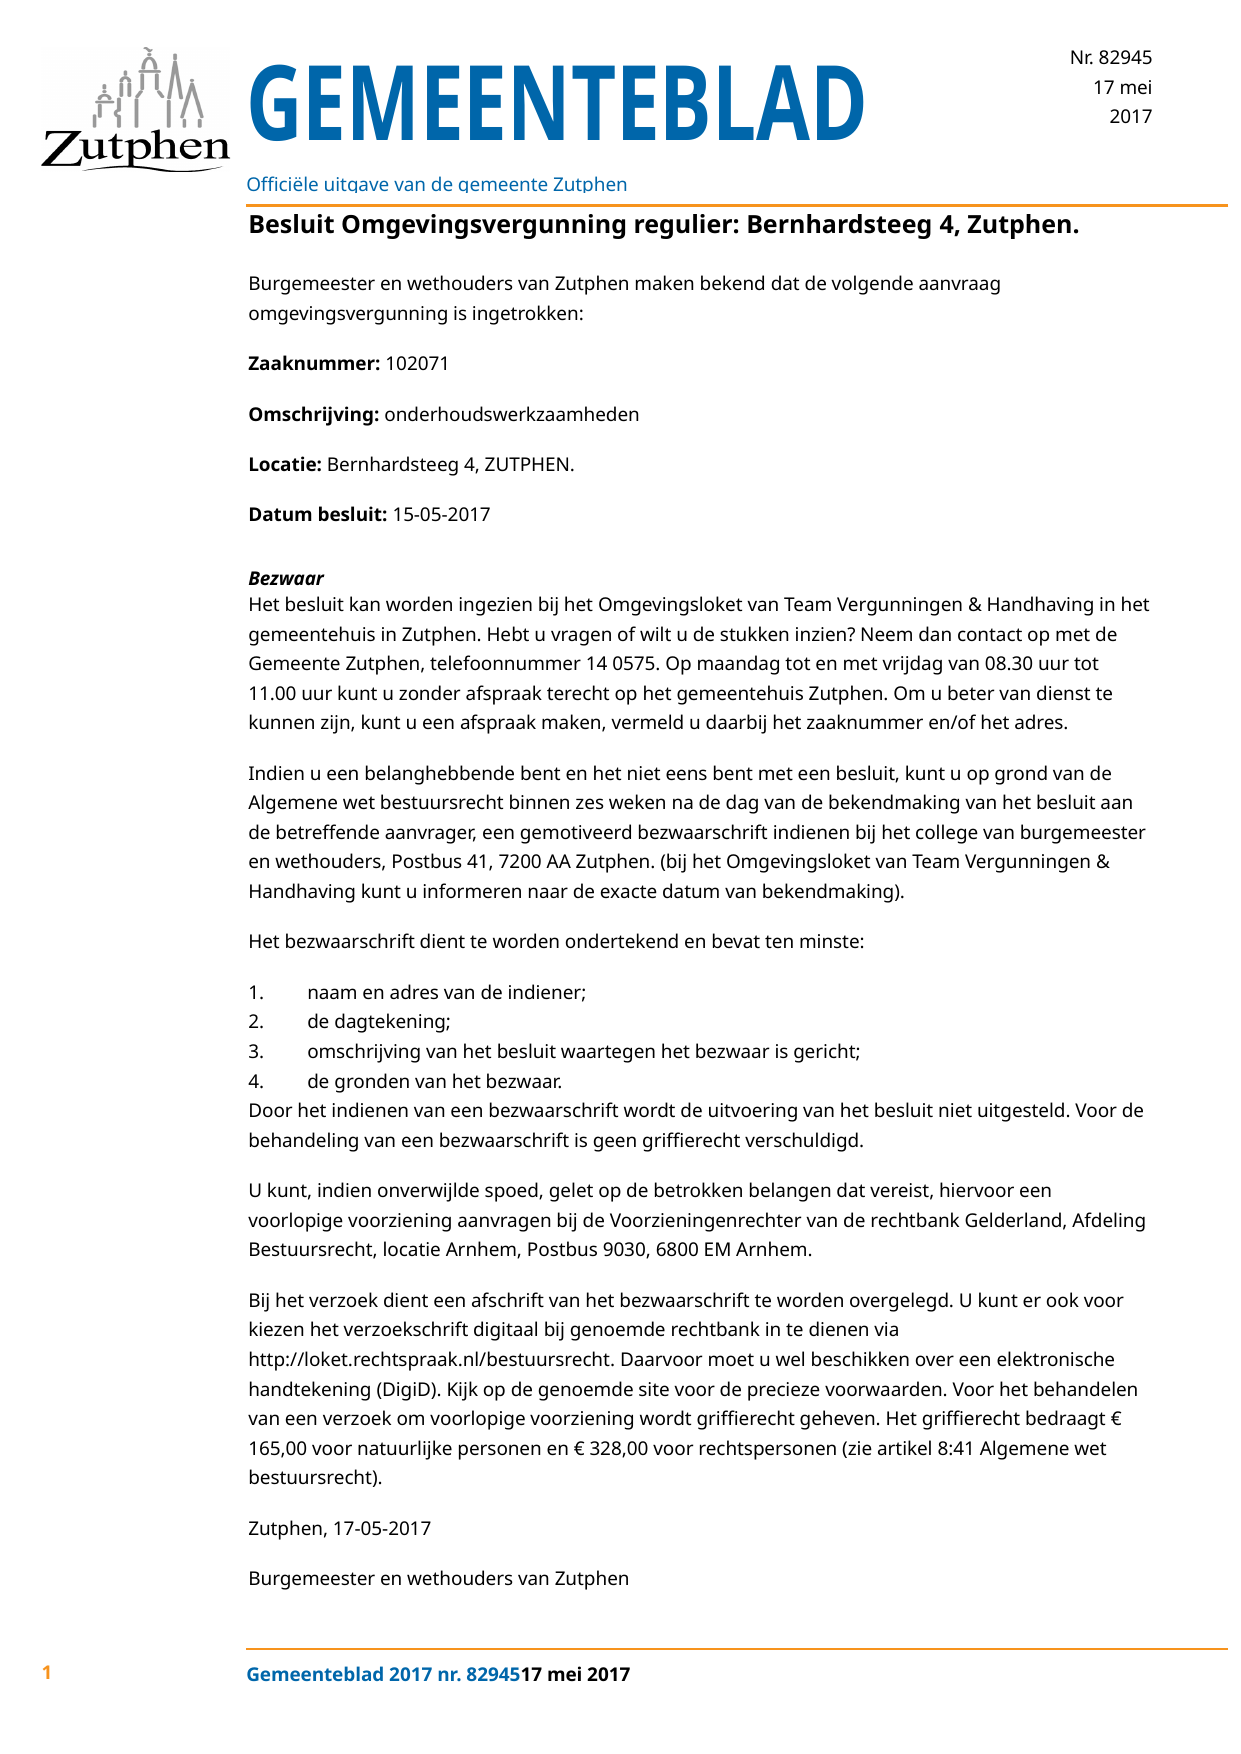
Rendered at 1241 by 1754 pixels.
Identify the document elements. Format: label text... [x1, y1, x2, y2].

text Datum besluit: 15-05-2017 [248, 502, 1152, 527]
text Burgemeester en wethouders van Zutphen maken bekend dat de volgende aanvraag omgevingsvergunning is ingetrokken: [248, 270, 1152, 326]
text Omschrijving: onderhoudswerkzaamheden [248, 401, 1152, 426]
list de gronden van het bezwaar. [248, 1068, 1152, 1094]
text Het bezwaarschrift dient te worden ondertekend en bevat ten minste: [248, 929, 1152, 954]
text Het besluit kan worden ingezien bij het Omgevingsloket van Team Vergunningen & Handhaving in het gemeentehuis in Zutphen. Hebt u vragen of wilt u de stukken inzien? Neem dan contact op met de Gemeente Zutphen, telefoonnummer 14 0575. Op maandag tot en met vrijdag van 08.30 uur tot 11.00 uur kunt u zonder afspraak terecht op het gemeentehuis Zutphen. Om u beter van dienst te kunnen zijn, kunt u een afspraak maken, vermeld u daarbij het zaaknummer en/of het adres. [248, 591, 1152, 735]
text Zaaknummer: 102071 [248, 350, 1152, 376]
text Locatie: Bernhardsteeg 4, ZUTPHEN. [248, 451, 1152, 477]
text Zutphen, 17-05-2017 [248, 1515, 1152, 1541]
text Bij het verzoek dient een afschrift van het bezwaarschrift te worden overgelegd. U kunt er ook voor kiezen het verzoekschrift digitaal bij genoemde rechtbank in te dienen via http://loket.rechtspraak.nl/bestuursrecht. Daarvoor moet u wel beschikken over een elektronische handtekening (DigiD). Kijk op de genoemde site voor de precieze voorwaarden. Voor het behandelen van een verzoek om voorlopige voorziening wordt griffierecht geheven. Het griffierecht bedraagt € 165,00 voor natuurlijke personen en € 328,00 voor rechtspersonen (zie artikel 8:41 Algemene wet bestuursrecht). [248, 1287, 1152, 1490]
text Door het indienen van een bezwaarschrift wordt de uitvoering van het besluit niet uitgesteld. Voor de behandeling van een bezwaarschrift is geen griffierecht verschuldigd. [248, 1097, 1152, 1153]
list naam en adres van de indiener; [248, 979, 1152, 1005]
list de dagtekening; [248, 1009, 1152, 1034]
text U kunt, indien onverwijlde spoed, gelet op de betrokken belangen dat vereist, hiervoor een voorlopige voorziening aanvragen bij de Voorzieningenrechter van de rechtbank Gelderland, Afdeling Bestuursrecht, locatie Arnhem, Postbus 9030, 6800 EM Arnhem. [248, 1177, 1152, 1262]
list omschrijving van het besluit waartegen het bezwaar is gericht; [248, 1038, 1152, 1064]
text Indien u een belanghebbende bent en het niet eens bent met een besluit, kunt u op grond van de Algemene wet bestuursrecht binnen zes weken na de dag van de bekendmaking van het besluit aan de betreffende aanvrager, een gemotiveerd bezwaarschrift indienen bij het college van burgemeester en wethouders, Postbus 41, 7200 AA Zutphen. (bij het Omgevingsloket van Team Vergunningen & Handhaving kunt u informeren naar de exacte datum van bekendmaking). [248, 760, 1152, 904]
picture [41, 47, 231, 172]
text Besluit Omgevingsvergunning regulier: Bernhardsteeg 4, Zutphen. [248, 207, 1152, 241]
text Burgemeester en wethouders van Zutphen [248, 1565, 1152, 1591]
text Bezwaar [248, 566, 1152, 591]
